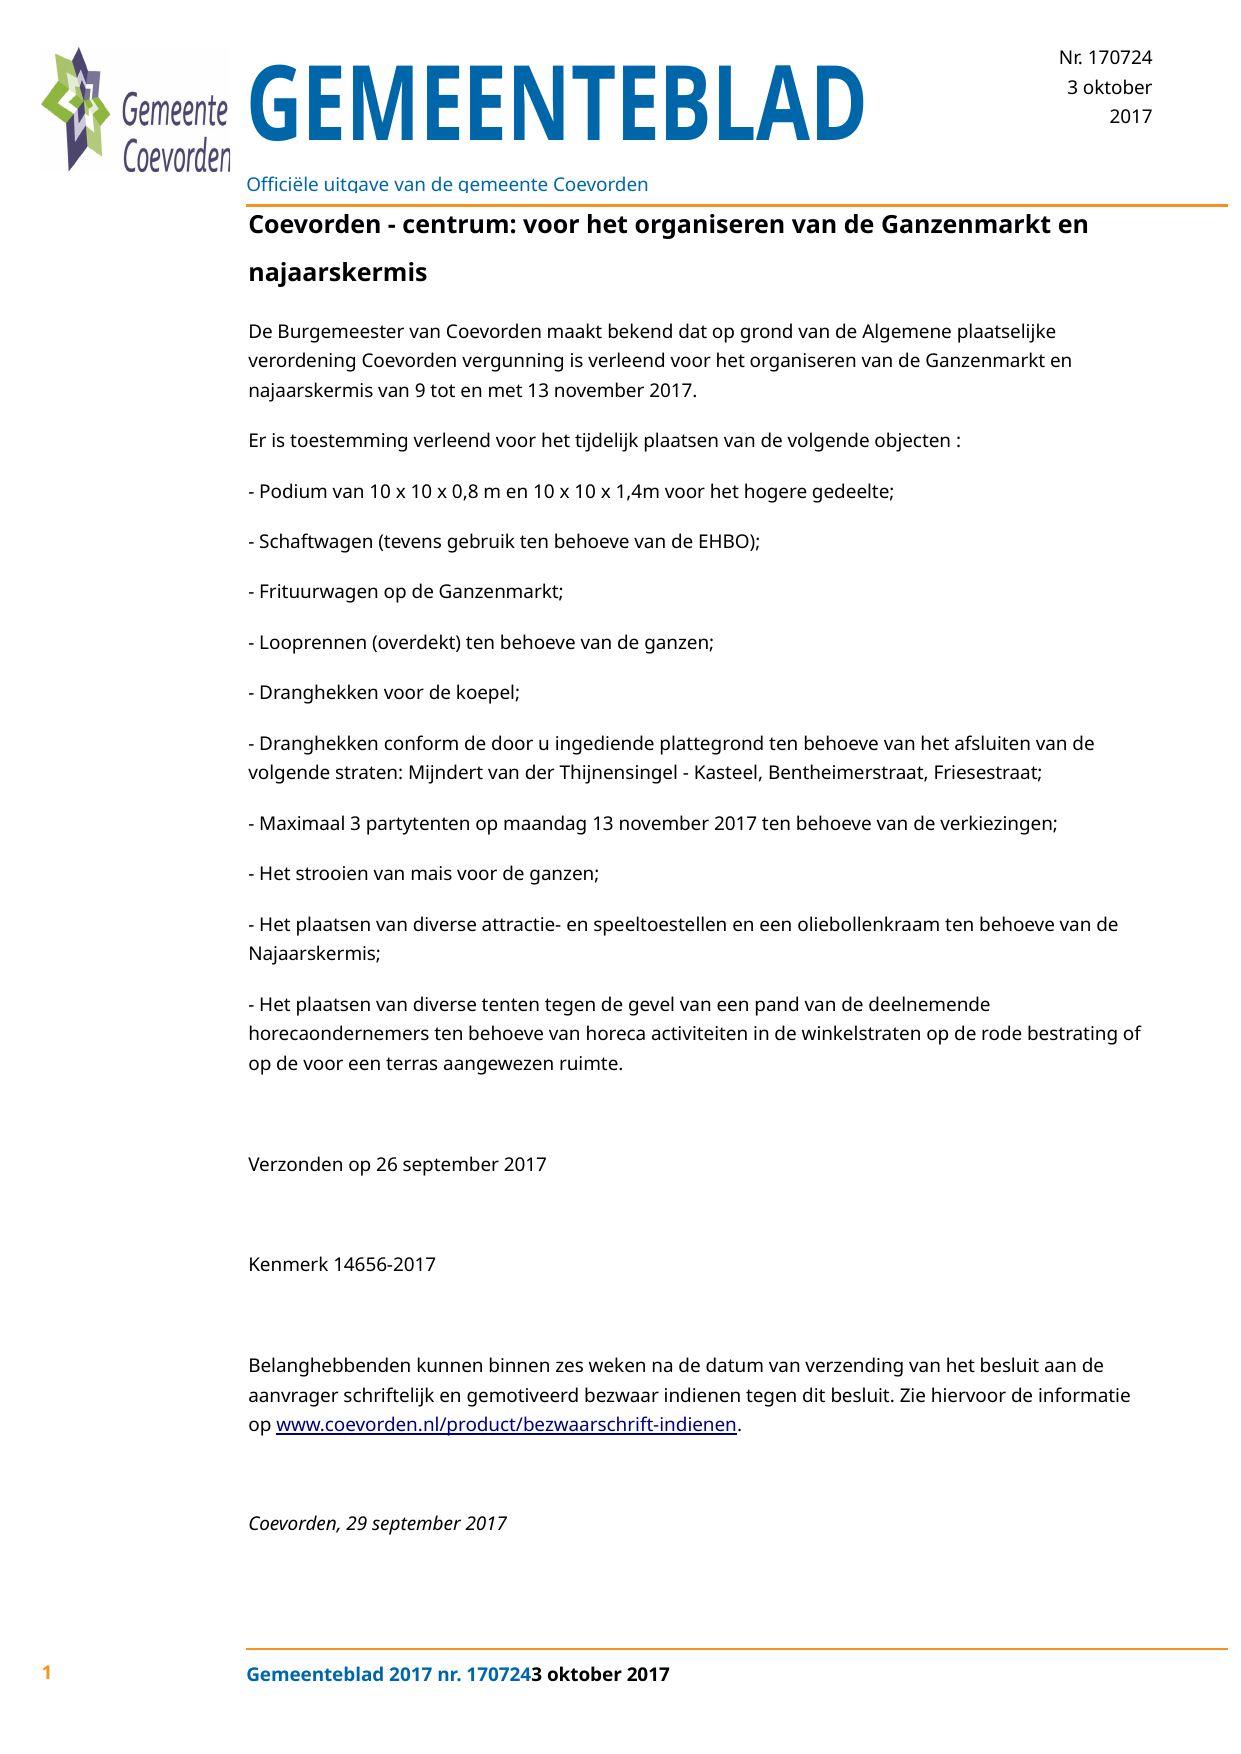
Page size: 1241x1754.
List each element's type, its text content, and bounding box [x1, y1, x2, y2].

text Kenmerk 14656-2017 [248, 1252, 1152, 1277]
text - Dranghekken voor de koepel; [248, 679, 1152, 705]
text - Het plaatsen van diverse attractie- en speeltoestellen en een oliebollenkraam ten behoeve van de Najaarskermis; [248, 911, 1152, 966]
text Verzonden op 26 september 2017 [248, 1151, 1152, 1177]
text Coevorden, 29 september 2017 [248, 1510, 1152, 1536]
text - Maximaal 3 partytenten op maandag 13 november 2017 ten behoeve van de verkiezingen; [248, 810, 1152, 836]
text Coevorden - centrum: voor het organiseren van de Ganzenmarkt en najaarskermis [248, 207, 1152, 288]
text - Het plaatsen van diverse tenten tegen de gevel van een pand van de deelnemende horecaondernemers ten behoeve van horeca activiteiten in de winkelstraten op de rode bestrating of op de voor een terras aangewezen ruimte. [248, 991, 1152, 1076]
text De Burgemeester van Coevorden maakt bekend dat op grond van de Algemene plaatselijke verordening Coevorden vergunning is verleend voor het organiseren van de Ganzenmarkt en najaarskermis van 9 tot en met 13 november 2017. [248, 318, 1152, 403]
text - Frituurwagen op de Ganzenmarkt; [248, 579, 1152, 604]
text - Schaftwagen (tevens gebruik ten behoeve van de EHBO); [248, 528, 1152, 554]
picture [41, 47, 231, 172]
text - Looprennen (overdekt) ten behoeve van de ganzen; [248, 629, 1152, 655]
text - Podium van 10 x 10 x 0,8 m en 10 x 10 x 1,4m voor het hogere gedeelte; [248, 478, 1152, 504]
text - Dranghekken conform de door u ingediende plattegrond ten behoeve van het afsluiten van de volgende straten: Mijndert van der Thijnensingel - Kasteel, Bentheimerstraat, Friesestraat; [248, 730, 1152, 785]
text Er is toestemming verleend voor het tijdelijk plaatsen van de volgende objecten : [248, 427, 1152, 453]
text - Het strooien van mais voor de ganzen; [248, 860, 1152, 886]
text Belanghebbenden kunnen binnen zes weken na de datum van verzending van het besluit aan de aanvrager schriftelijk en gemotiveerd bezwaar indienen tegen dit besluit. Zie hiervoor de informatie op www.coevorden.nl/product/bezwaarschrift-indienen. [248, 1352, 1152, 1437]
